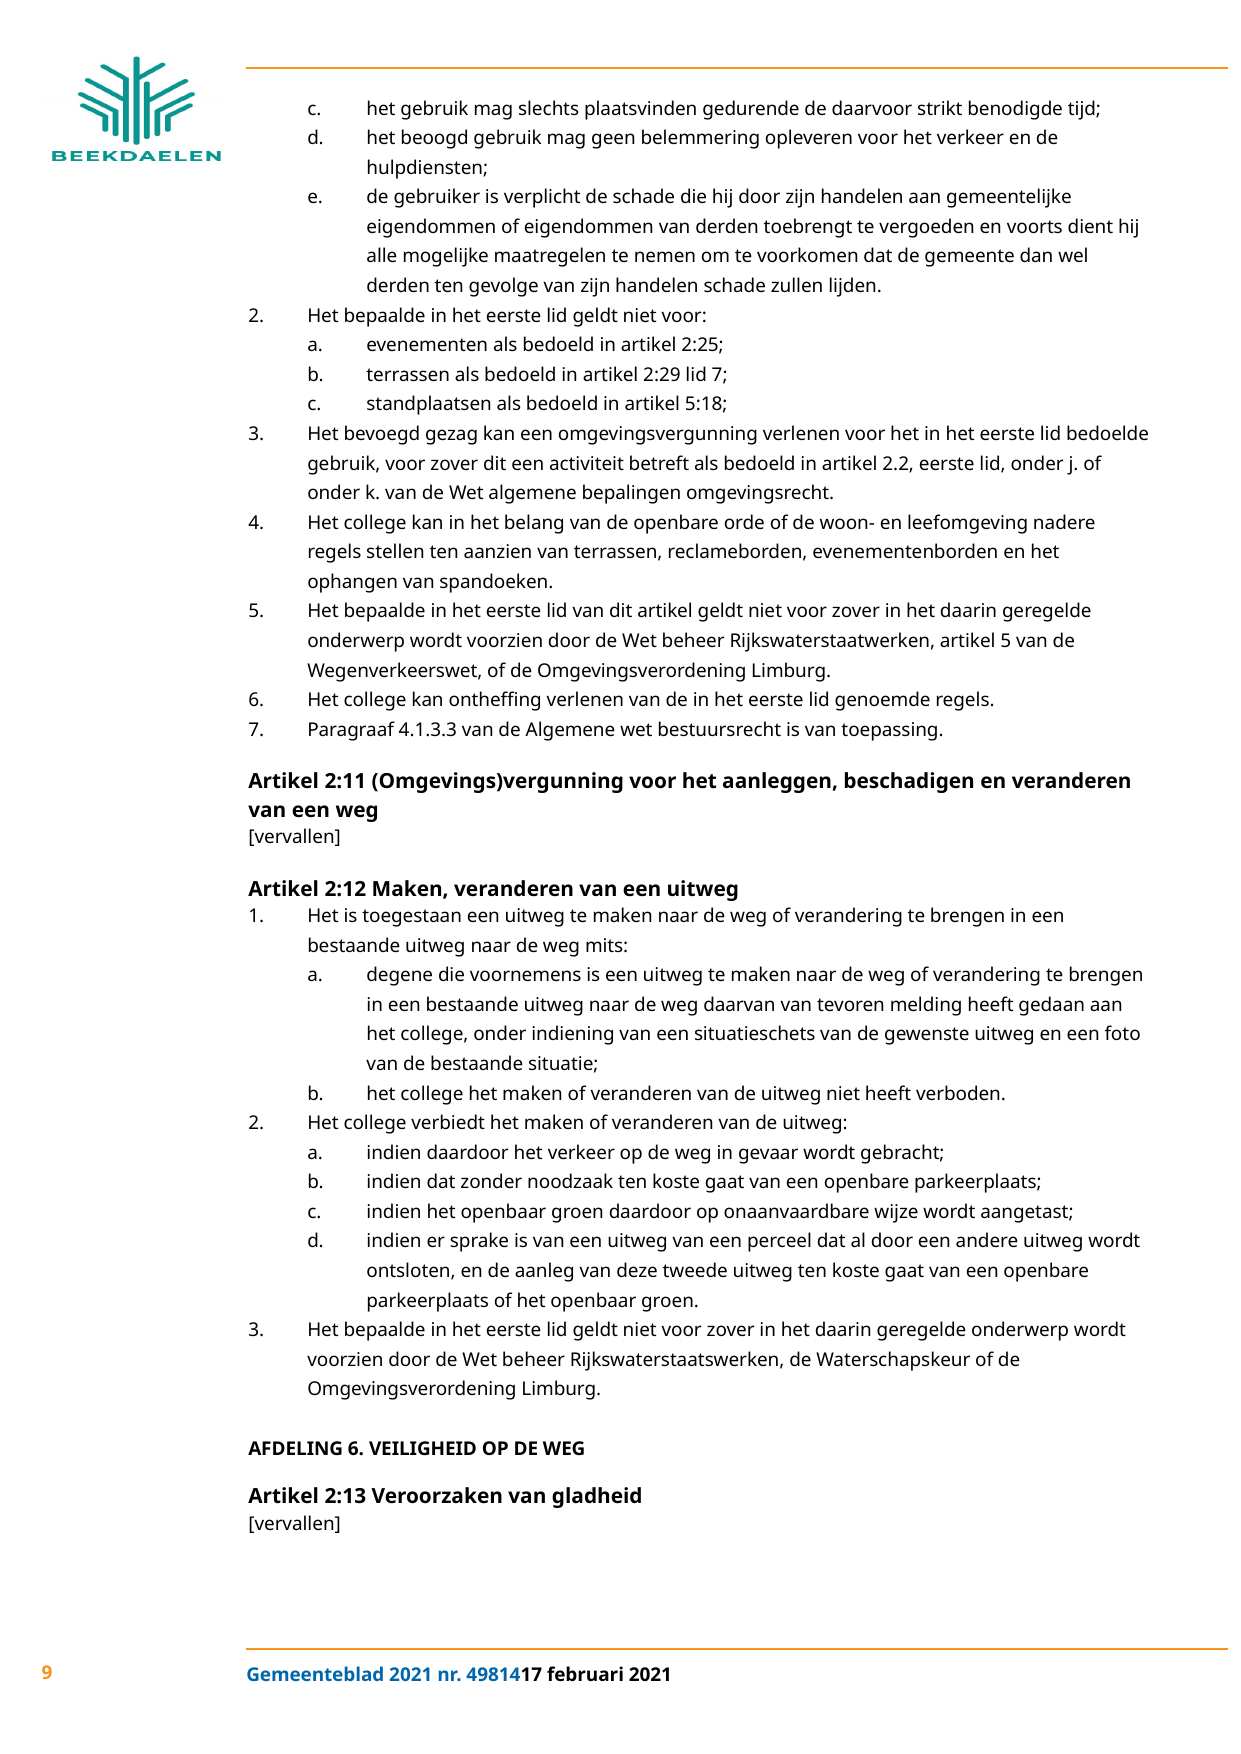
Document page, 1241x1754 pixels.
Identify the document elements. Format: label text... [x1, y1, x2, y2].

list Het bepaalde in het eerste lid van dit artikel geldt niet voor zover in het daarin geregelde onderwerp wordt voorzien door de Wet beheer Rijkswaterstaatwerken, artikel 5 van de Wegenverkeerswet, of de Omgevingsverordening Limburg. [248, 598, 1152, 683]
list indien er sprake is van een uitweg van een perceel dat al door een andere uitweg wordt ontsloten, en de aanleg van deze tweede uitweg ten koste gaat van een openbare parkeerplaats of het openbaar groen. [307, 1228, 1152, 1312]
list indien dat zonder noodzaak ten koste gaat van een openbare parkeerplaats; [307, 1168, 1152, 1194]
list Het bepaalde in het eerste lid geldt niet voor: [248, 302, 1152, 328]
list Het college verbiedt het maken of veranderen van de uitweg: [248, 1109, 1152, 1135]
text AFDELING 6. VEILIGHEID OP DE WEG [248, 1435, 1152, 1460]
list Het bepaalde in het eerste lid geldt niet voor zover in het daarin geregelde onderwerp wordt voorzien door de Wet beheer Rijkswaterstaatswerken, de Waterschapskeur of de Omgevingsverordening Limburg. [248, 1316, 1152, 1401]
list Het college kan ontheffing verlenen van de in het eerste lid genoemde regels. [248, 686, 1152, 712]
text [vervallen] [248, 1510, 1152, 1535]
list indien het openbaar groen daardoor op onaanvaardbare wijze wordt aangetast; [307, 1198, 1152, 1224]
list het gebruik mag slechts plaatsvinden gedurende de daarvoor strikt benodigde tijd; [307, 95, 1152, 121]
list het beoogd gebruik mag geen belemmering opleveren voor het verkeer en de hulpdiensten; [307, 124, 1152, 180]
text Artikel 2:11 (Omgevings)vergunning voor het aanleggen, beschadigen en veranderen van een weg [248, 766, 1152, 823]
text Artikel 2:12 Maken, veranderen van een uitweg [248, 874, 1152, 902]
list Het bevoegd gezag kan een omgevingsvergunning verlenen voor het in het eerste lid bedoelde gebruik, voor zover dit een activiteit betreft als bedoeld in artikel 2.2, eerste lid, onder j. of onder k. van de Wet algemene bepalingen omgevingsrecht. [248, 420, 1152, 505]
list standplaatsen als bedoeld in artikel 5:18; [307, 391, 1152, 416]
text Artikel 2:13 Veroorzaken van gladheid [248, 1481, 1152, 1510]
list de gebruiker is verplicht de schade die hij door zijn handelen aan gemeentelijke eigendommen of eigendommen van derden toebrengt te vergoeden en voorts dient hij alle mogelijke maatregelen te nemen om te voorkomen dat de gemeente dan wel derden ten gevolge van zijn handelen schade zullen lijden. [307, 183, 1152, 298]
list Het college kan in het belang van de openbare orde of de woon- en leefomgeving nadere regels stellen ten aanzien van terrassen, reclameborden, evenementenborden en het ophangen van spandoeken. [248, 509, 1152, 594]
list Het is toegestaan een uitweg te maken naar de weg of verandering te brengen in een bestaande uitweg naar de weg mits: [248, 902, 1152, 957]
list degene die voornemens is een uitweg te maken naar de weg of verandering te brengen in een bestaande uitweg naar de weg daarvan van tevoren melding heeft gedaan aan het college, onder indiening van een situatieschets van de gewenste uitweg en een foto van de bestaande situatie; [307, 961, 1152, 1076]
list evenementen als bedoeld in artikel 2:25; [307, 331, 1152, 357]
text [vervallen] [248, 823, 1152, 849]
list indien daardoor het verkeer op de weg in gevaar wordt gebracht; [307, 1139, 1152, 1164]
list het college het maken of veranderen van de uitweg niet heeft verboden. [307, 1080, 1152, 1105]
list terrassen als bedoeld in artikel 2:29 lid 7; [307, 361, 1152, 387]
picture [41, 47, 231, 172]
list Paragraaf 4.1.3.3 van de Algemene wet bestuursrecht is van toepassing. [248, 716, 1152, 742]
